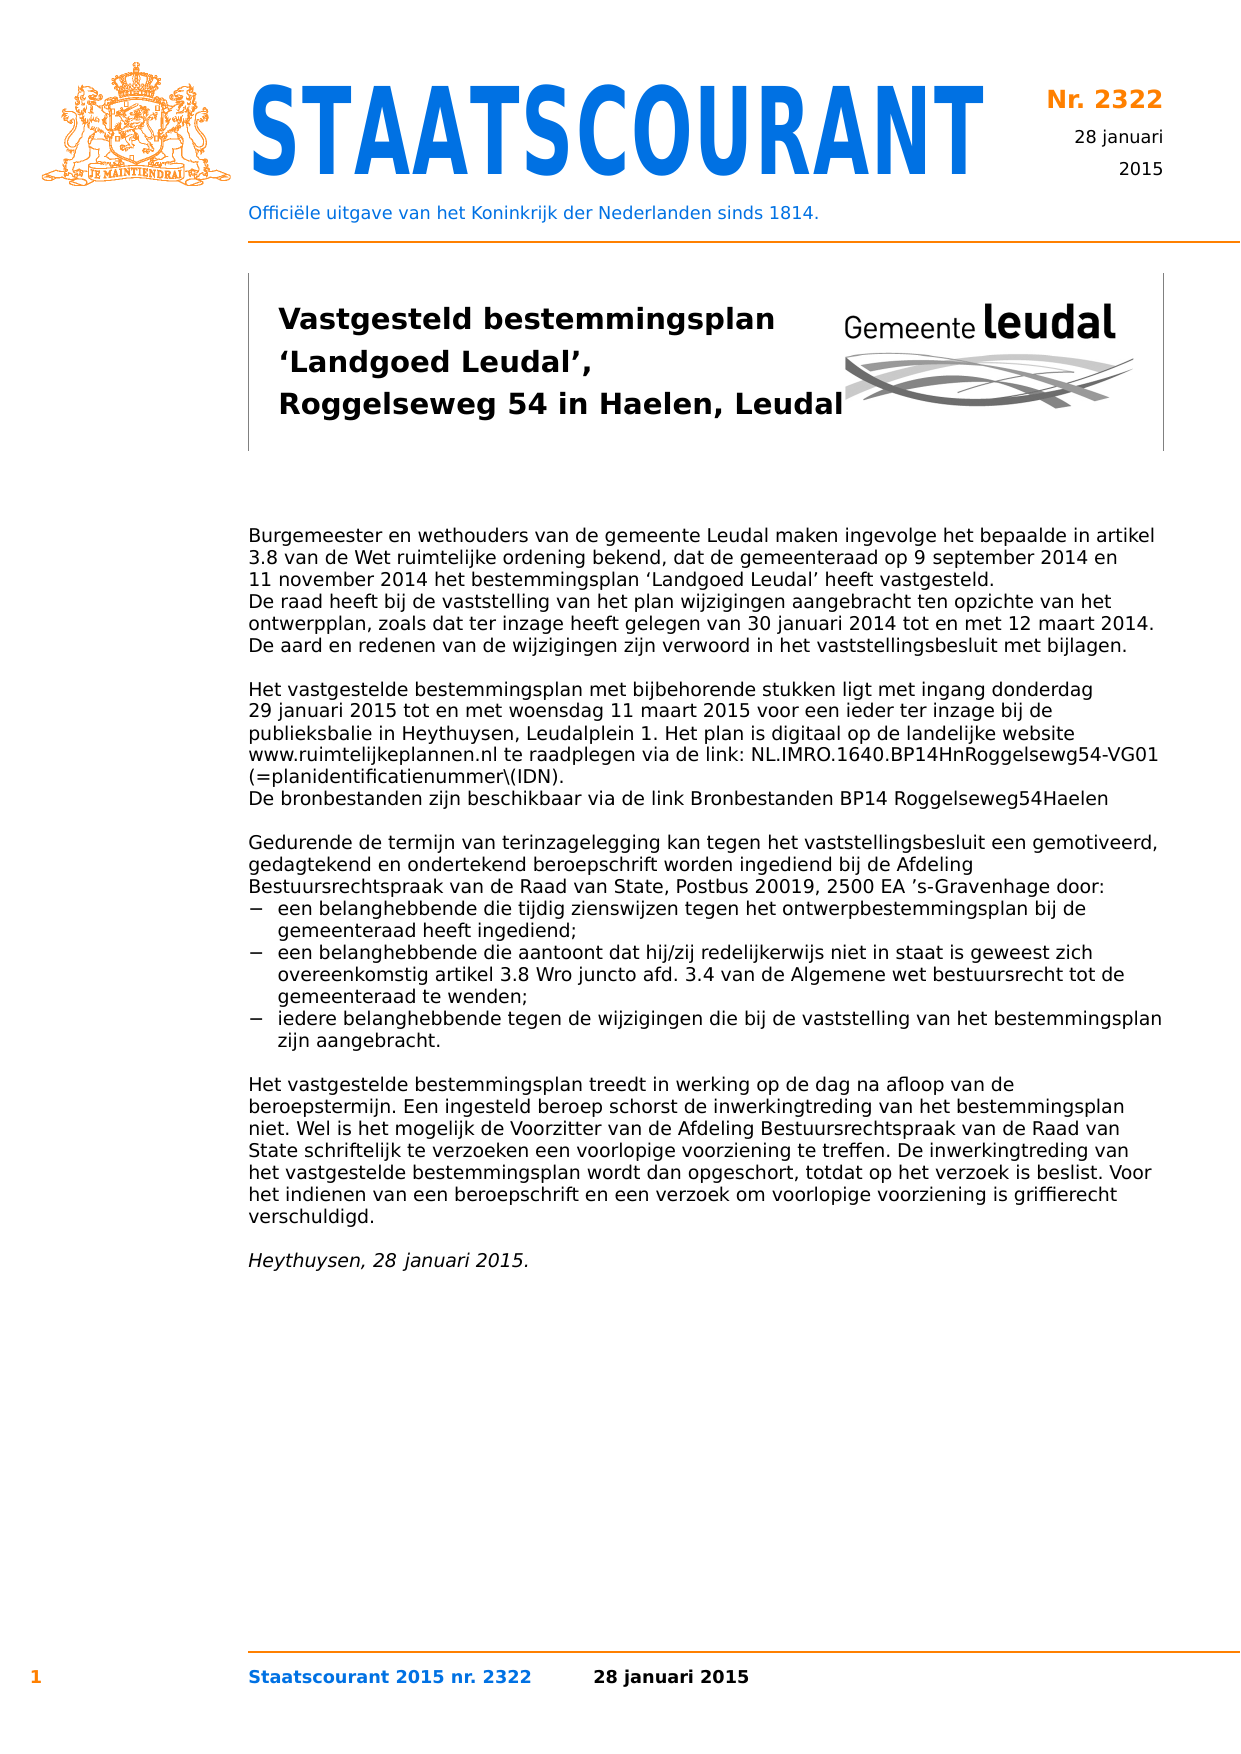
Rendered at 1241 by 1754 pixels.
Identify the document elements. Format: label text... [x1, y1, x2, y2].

text Heythuysen, 28 januari 2015. [248, 1249, 1163, 1272]
table_header [25, 62, 248, 241]
text Het vastgestelde bestemmingsplan met bijbehorende stukken ligt met ingang donderdag 29 januari 2015 tot en met woensdag 11 maart 2015 voor een ieder ter inzage bij de publieksbalie in Heythuysen, Leudalplein 1. Het plan is digitaal op de landelijke website www.ruimtelijkeplannen.nl te raadplegen via de link: NL.IMRO.1640.BP14HnRoggelsewg54-VG01 (=planidentificatienummer\(IDN). [248, 678, 1163, 788]
table_header Nr. 2322 [998, 62, 1240, 121]
text Het vastgestelde bestemmingsplan treedt in werking op de dag na afloop van de beroepstermijn. Een ingesteld beroep schorst de inwerkingtreding van het bestemmingsplan niet. Wel is het mogelijk de Voorzitter van de Afdeling Bestuursrechtspraak van de Raad van State schriftelijk te verzoeken een voorlopige voorziening te treffen. De inwerkingtreding van het vastgestelde bestemmingsplan wordt dan opgeschort, totdat op het verzoek is beslist. Voor het indienen van een beroepschrift en een verzoek om voorlopige voorziening is griffierecht verschuldigd. [248, 1074, 1163, 1228]
picture [844, 302, 1134, 409]
table_cell 2015 [998, 153, 1240, 203]
text De raad heeft bij de vaststelling van het plan wijzigingen aangebracht ten opzichte van het ontwerpplan, zoals dat ter inzage heeft gelegen van 30 januari 2014 tot en met 12 maart 2014. De aard en redenen van de wijzigingen zijn verwoord in het vaststellingsbesluit met bijlagen. [248, 591, 1163, 657]
picture [41, 62, 231, 186]
text De bronbestanden zijn beschikbaar via de link Bronbestanden BP14 Roggelseweg54Haelen [248, 788, 1163, 810]
subtitle Vastgesteld bestemmingsplan ‘Landgoed Leudal’, Roggelseweg 54 in Haelen, Leudal [249, 273, 1163, 451]
text − een belanghebbende die aantoont dat hij/zij redelijkerwijs niet in staat is geweest zich overeenkomstig artikel 3.8 Wro juncto afd. 3.4 van de Algemene wet bestuursrecht tot de gemeenteraad te wenden; [248, 942, 1163, 1008]
text − een belanghebbende die tijdig zienswijzen tegen het ontwerpbestemmingsplan bij de gemeenteraad heeft ingediend; [248, 898, 1163, 942]
text Burgemeester en wethouders van de gemeente Leudal maken ingevolge het bepaalde in artikel 3.8 van de Wet ruimtelijke ordening bekend, dat de gemeenteraad op 9 september 2014 en 11 november 2014 het bestemmingsplan ‘Landgoed Leudal’ heeft vastgesteld. [248, 525, 1163, 591]
table_cell 28 januari [998, 121, 1240, 153]
table_cell Officiële uitgave van het Koninkrijk der Nederlanden sinds 1814. [248, 203, 1240, 241]
text − iedere belanghebbende tegen de wijzigingen die bij de vaststelling van het bestemmingsplan zijn aangebracht. [248, 1008, 1163, 1052]
text Gedurende de termijn van terinzagelegging kan tegen het vaststellingsbesluit een gemotiveerd, gedagtekend en ondertekend beroepschrift worden ingediend bij de Afdeling Bestuursrechtspraak van de Raad van State, Postbus 20019, 2500 EA ’s-Gravenhage door: [248, 832, 1163, 898]
table_header STAATSCOURANT [248, 62, 998, 203]
